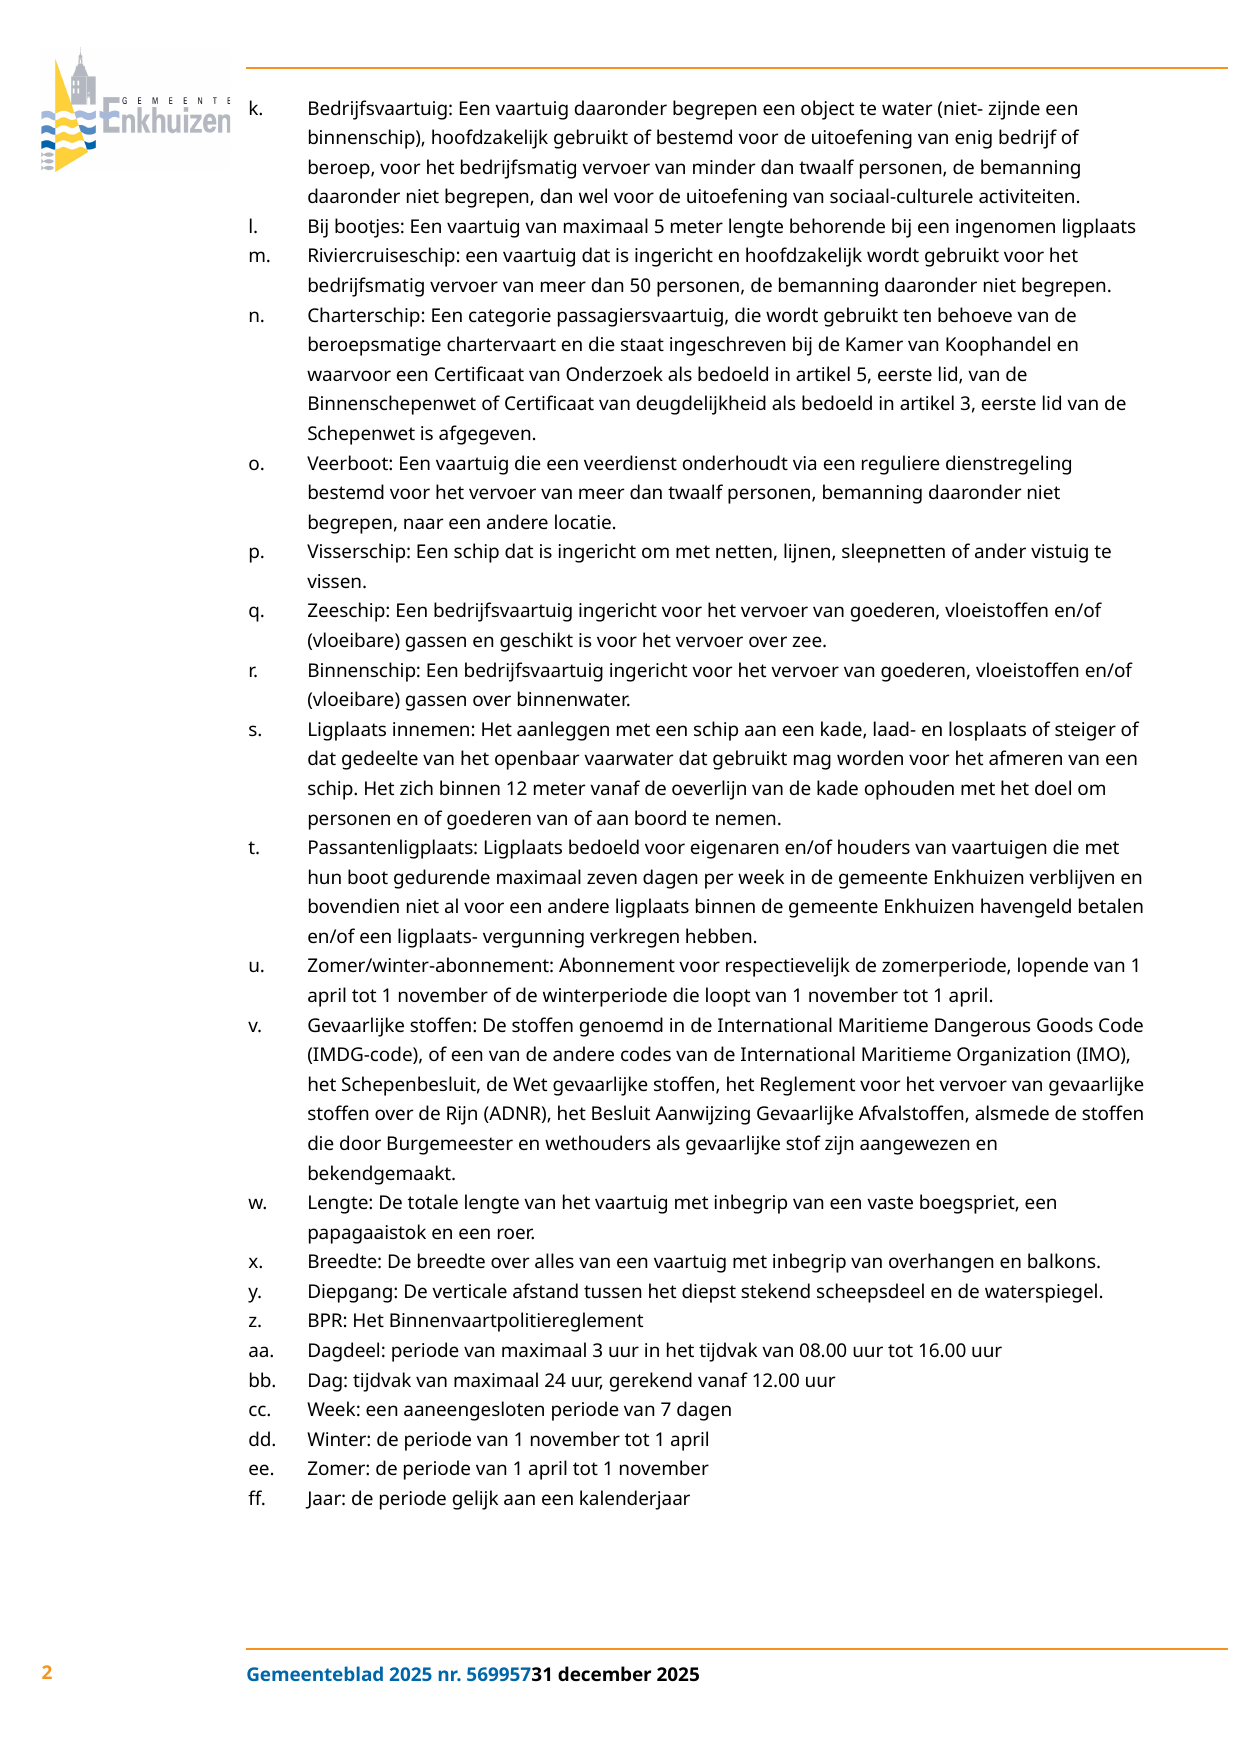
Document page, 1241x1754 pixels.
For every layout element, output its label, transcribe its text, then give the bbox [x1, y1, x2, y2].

list Zomer/winter-abonnement: Abonnement voor respectievelijk de zomerperiode, lopende van 1 april tot 1 november of de winterperiode die loopt van 1 november tot 1 april. [248, 953, 1152, 1008]
list Dag: tijdvak van maximaal 24 uur, gerekend vanaf 12.00 uur [248, 1367, 1152, 1393]
list BPR: Het Binnenvaartpolitiereglement [248, 1308, 1152, 1333]
list Charterschip: Een categorie passagiersvaartuig, die wordt gebruikt ten behoeve van de beroepsmatige chartervaart en die staat ingeschreven bij de Kamer van Koophandel en waarvoor een Certificaat van Onderzoek als bedoeld in artikel 5, eerste lid, van de Binnenschepenwet of Certificaat van deugdelijkheid als bedoeld in artikel 3, eerste lid van de Schepenwet is afgegeven. [248, 302, 1152, 446]
list Week: een aaneengesloten periode van 7 dagen [248, 1396, 1152, 1422]
list Dagdeel: periode van maximaal 3 uur in het tijdvak van 08.00 uur tot 16.00 uur [248, 1337, 1152, 1363]
list Visserschip: Een schip dat is ingericht om met netten, lijnen, sleepnetten of ander vistuig te vissen. [248, 538, 1152, 594]
list Ligplaats innemen: Het aanleggen met een schip aan een kade, laad- en losplaats of steiger of dat gedeelte van het openbaar vaarwater dat gebruikt mag worden voor het afmeren van een schip. Het zich binnen 12 meter vanaf de oeverlijn van de kade ophouden met het doel om personen en of goederen van of aan boord te nemen. [248, 716, 1152, 831]
list Breedte: De breedte over alles van een vaartuig met inbegrip van overhangen en balkons. [248, 1248, 1152, 1274]
list Zeeschip: Een bedrijfsvaartuig ingericht voor het vervoer van goederen, vloeistoffen en/of (vloeibare) gassen en geschikt is voor het vervoer over zee. [248, 598, 1152, 653]
list Gevaarlijke stoffen: De stoffen genoemd in de International Maritieme Dangerous Goods Code (IMDG-code), of een van de andere codes van de International Maritieme Organization (IMO), het Schepenbesluit, de Wet gevaarlijke stoffen, het Reglement voor het vervoer van gevaarlijke stoffen over de Rijn (ADNR), het Besluit Aanwijzing Gevaarlijke Afvalstoffen, alsmede de stoffen die door Burgemeester en wethouders als gevaarlijke stof zijn aangewezen en bekendgemaakt. [248, 1012, 1152, 1186]
list Bedrijfsvaartuig: Een vaartuig daaronder begrepen een object te water (niet- zijnde een binnenschip), hoofdzakelijk gebruikt of bestemd voor de uitoefening van enig bedrijf of beroep, voor het bedrijfsmatig vervoer van minder dan twaalf personen, de bemanning daaronder niet begrepen, dan wel voor de uitoefening van sociaal-culturele activiteiten. [248, 95, 1152, 209]
list Bij bootjes: Een vaartuig van maximaal 5 meter lengte behorende bij een ingenomen ligplaats [248, 213, 1152, 239]
list Lengte: De totale lengte van het vaartuig met inbegrip van een vaste boegspriet, een papagaaistok en een roer. [248, 1189, 1152, 1245]
list Binnenschip: Een bedrijfsvaartuig ingericht voor het vervoer van goederen, vloeistoffen en/of (vloeibare) gassen over binnenwater. [248, 657, 1152, 712]
list Zomer: de periode van 1 april tot 1 november [248, 1456, 1152, 1481]
list Winter: de periode van 1 november tot 1 april [248, 1426, 1152, 1452]
list Riviercruiseschip: een vaartuig dat is ingericht en hoofdzakelijk wordt gebruikt voor het bedrijfsmatig vervoer van meer dan 50 personen, de bemanning daaronder niet begrepen. [248, 243, 1152, 298]
list Diepgang: De verticale afstand tussen het diepst stekend scheepsdeel en de waterspiegel. [248, 1278, 1152, 1304]
list Jaar: de periode gelijk aan een kalenderjaar [248, 1485, 1152, 1511]
list Veerboot: Een vaartuig die een veerdienst onderhoudt via een reguliere dienstregeling bestemd voor het vervoer van meer dan twaalf personen, bemanning daaronder niet begrepen, naar een andere locatie. [248, 450, 1152, 535]
picture [41, 47, 231, 172]
list Passantenligplaats: Ligplaats bedoeld voor eigenaren en/of houders van vaartuigen die met hun boot gedurende maximaal zeven dagen per week in de gemeente Enkhuizen verblijven en bovendien niet al voor een andere ligplaats binnen de gemeente Enkhuizen havengeld betalen en/of een ligplaats- vergunning verkregen hebben. [248, 834, 1152, 949]
